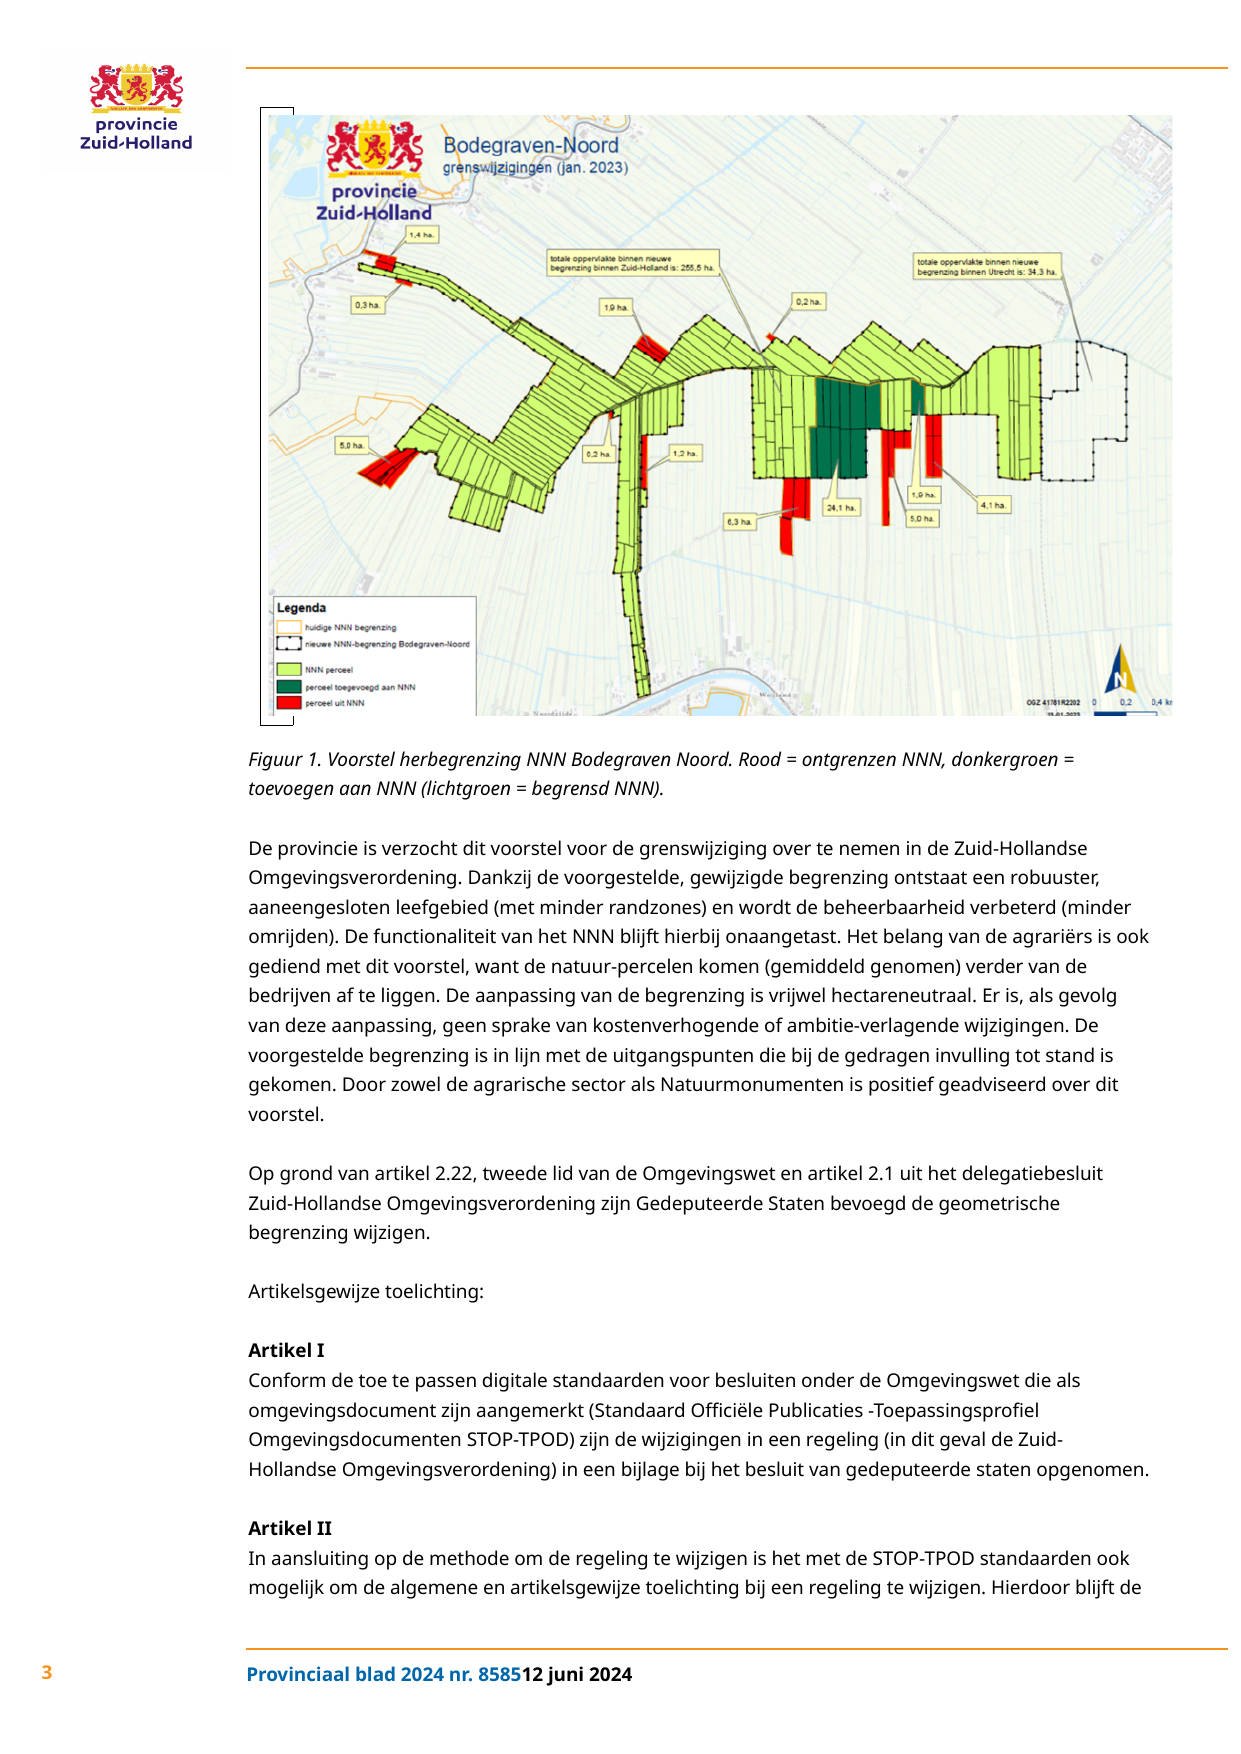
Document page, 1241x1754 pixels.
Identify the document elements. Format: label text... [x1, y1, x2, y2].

text Figuur 1. Voorstel herbegrenzing NNN Bodegraven Noord. Rood = ontgrenzen NNN, donkergroen = toevoegen aan NNN (lichtgroen = begrensd NNN). [248, 746, 1152, 801]
text Op grond van artikel 2.22, tweede lid van de Omgevingswet en artikel 2.1 uit het delegatiebesluit Zuid-Hollandse Omgevingsverordening zijn Gedeputeerde Staten bevoegd de geometrische begrenzing wijzigen. [248, 1160, 1152, 1245]
picture [41, 47, 231, 172]
text Conform de toe te passen digitale standaarden voor besluiten onder de Omgevingswet die als omgevingsdocument zijn aangemerkt (Standaard Officiële Publicaties -Toepassingsprofiel Omgevingsdocumenten STOP-TPOD) zijn de wijzigingen in een regeling (in dit geval de Zuid-Hollandse Omgevingsverordening) in een bijlage bij het besluit van gedeputeerde staten opgenomen. [248, 1367, 1152, 1482]
text Artikel II [248, 1515, 1152, 1541]
text In aansluiting op de methode om de regeling te wijzigen is het met de STOP-TPOD standaarden ook mogelijk om de algemene en artikelsgewijze toelichting bij een regeling te wijzigen. Hierdoor blijft de [248, 1545, 1152, 1600]
text Artikelsgewijze toelichting: [248, 1278, 1152, 1304]
text Artikel I [248, 1338, 1152, 1363]
picture [268, 115, 1173, 716]
text De provincie is verzocht dit voorstel voor de grenswijziging over te nemen in de Zuid-Hollandse Omgevingsverordening. Dankzij de voorgestelde, gewijzigde begrenzing ontstaat een robuuster, aaneengesloten leefgebied (met minder randzones) en wordt de beheerbaarheid verbeterd (minder omrijden). De functionaliteit van het NNN blijft hierbij onaangetast. Het belang van de agrariërs is ook gediend met dit voorstel, want de natuur-percelen komen (gemiddeld genomen) verder van de bedrijven af te liggen. De aanpassing van de begrenzing is vrijwel hectareneutraal. Er is, als gevolg van deze aanpassing, geen sprake van kostenverhogende of ambitie-verlagende wijzigingen. De voorgestelde begrenzing is in lijn met de uitgangspunten die bij de gedragen invulling tot stand is gekomen. Door zowel de agrarische sector als Natuurmonumenten is positief geadviseerd over dit voorstel. [248, 835, 1152, 1127]
